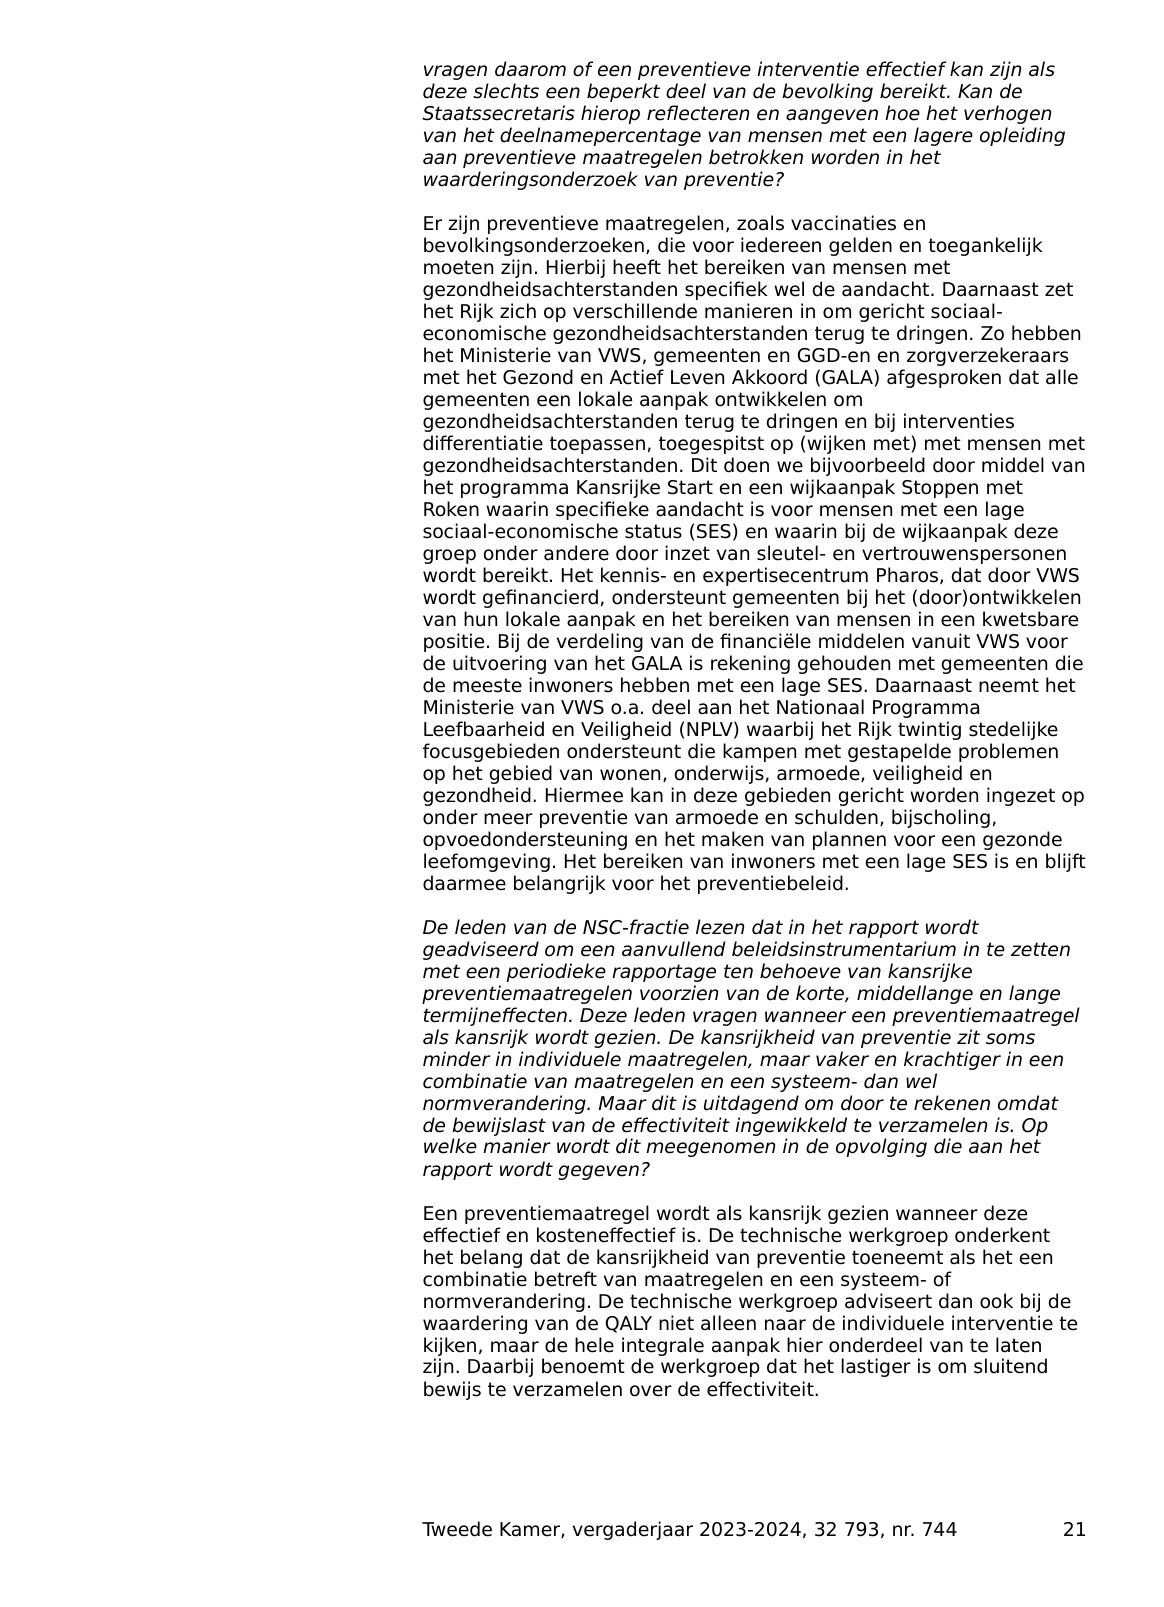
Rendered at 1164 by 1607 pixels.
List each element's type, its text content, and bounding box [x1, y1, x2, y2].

text vragen daarom of een preventieve interventie effectief kan zijn als deze slechts een beperkt deel van de bevolking bereikt. Kan de Staatssecretaris hierop reflecteren en aangeven hoe het verhogen van het deelnamepercentage van mensen met een lagere opleiding aan preventieve maatregelen betrokken worden in het waarderingsonderzoek van preventie? [422, 59, 1087, 191]
text De leden van de NSC-fractie lezen dat in het rapport wordt geadviseerd om een aanvullend beleidsinstrumentarium in te zetten met een periodieke rapportage ten behoeve van kansrijke preventiemaatregelen voorzien van de korte, middellange en lange termijneffecten. Deze leden vragen wanneer een preventiemaatregel als kansrijk wordt gezien. De kansrijkheid van preventie zit soms minder in individuele maatregelen, maar vaker en krachtiger in een combinatie van maatregelen en een systeem- dan wel normverandering. Maar dit is uitdagend om door te rekenen omdat de bewijslast van de effectiviteit ingewikkeld te verzamelen is. Op welke manier wordt dit meegenomen in de opvolging die aan het rapport wordt gegeven? [422, 917, 1087, 1180]
text Er zijn preventieve maatregelen, zoals vaccinaties en bevolkingsonderzoeken, die voor iedereen gelden en toegankelijk moeten zijn. Hierbij heeft het bereiken van mensen met gezondheidsachterstanden specifiek wel de aandacht. Daarnaast zet het Rijk zich op verschillende manieren in om gericht sociaal-economische gezondheidsachterstanden terug te dringen. Zo hebben het Ministerie van VWS, gemeenten en GGD-en en zorgverzekeraars met het Gezond en Actief Leven Akkoord (GALA) afgesproken dat alle gemeenten een lokale aanpak ontwikkelen om gezondheidsachterstanden terug te dringen en bij interventies differentiatie toepassen, toegespitst op (wijken met) met mensen met gezondheidsachterstanden. Dit doen we bijvoorbeeld door middel van het programma Kansrijke Start en een wijkaanpak Stoppen met Roken waarin specifieke aandacht is voor mensen met een lage sociaal-economische status (SES) en waarin bij de wijkaanpak deze groep onder andere door inzet van sleutel- en vertrouwenspersonen wordt bereikt. Het kennis- en expertisecentrum Pharos, dat door VWS wordt gefinancierd, ondersteunt gemeenten bij het (door)ontwikkelen van hun lokale aanpak en het bereiken van mensen in een kwetsbare positie. Bij de verdeling van de financiële middelen vanuit VWS voor de uitvoering van het GALA is rekening gehouden met gemeenten die de meeste inwoners hebben met een lage SES. Daarnaast neemt het Ministerie van VWS o.a. deel aan het Nationaal Programma Leefbaarheid en Veiligheid (NPLV) waarbij het Rijk twintig stedelijke focusgebieden ondersteunt die kampen met gestapelde problemen op het gebied van wonen, onderwijs, armoede, veiligheid en gezondheid. Hiermee kan in deze gebieden gericht worden ingezet op onder meer preventie van armoede en schulden, bijscholing, opvoedondersteuning en het maken van plannen voor een gezonde leefomgeving. Het bereiken van inwoners met een lage SES is en blijft daarmee belangrijk voor het preventiebeleid. [422, 213, 1087, 894]
text Een preventiemaatregel wordt als kansrijk gezien wanneer deze effectief en kosteneffectief is. De technische werkgroep onderkent het belang dat de kansrijkheid van preventie toeneemt als het een combinatie betreft van maatregelen en een systeem- of normverandering. De technische werkgroep adviseert dan ook bij de waardering van de QALY niet alleen naar de individuele interventie te kijken, maar de hele integrale aanpak hier onderdeel van te laten zijn. Daarbij benoemt de werkgroep dat het lastiger is om sluitend bewijs te verzamelen over de effectiviteit. [422, 1203, 1087, 1400]
